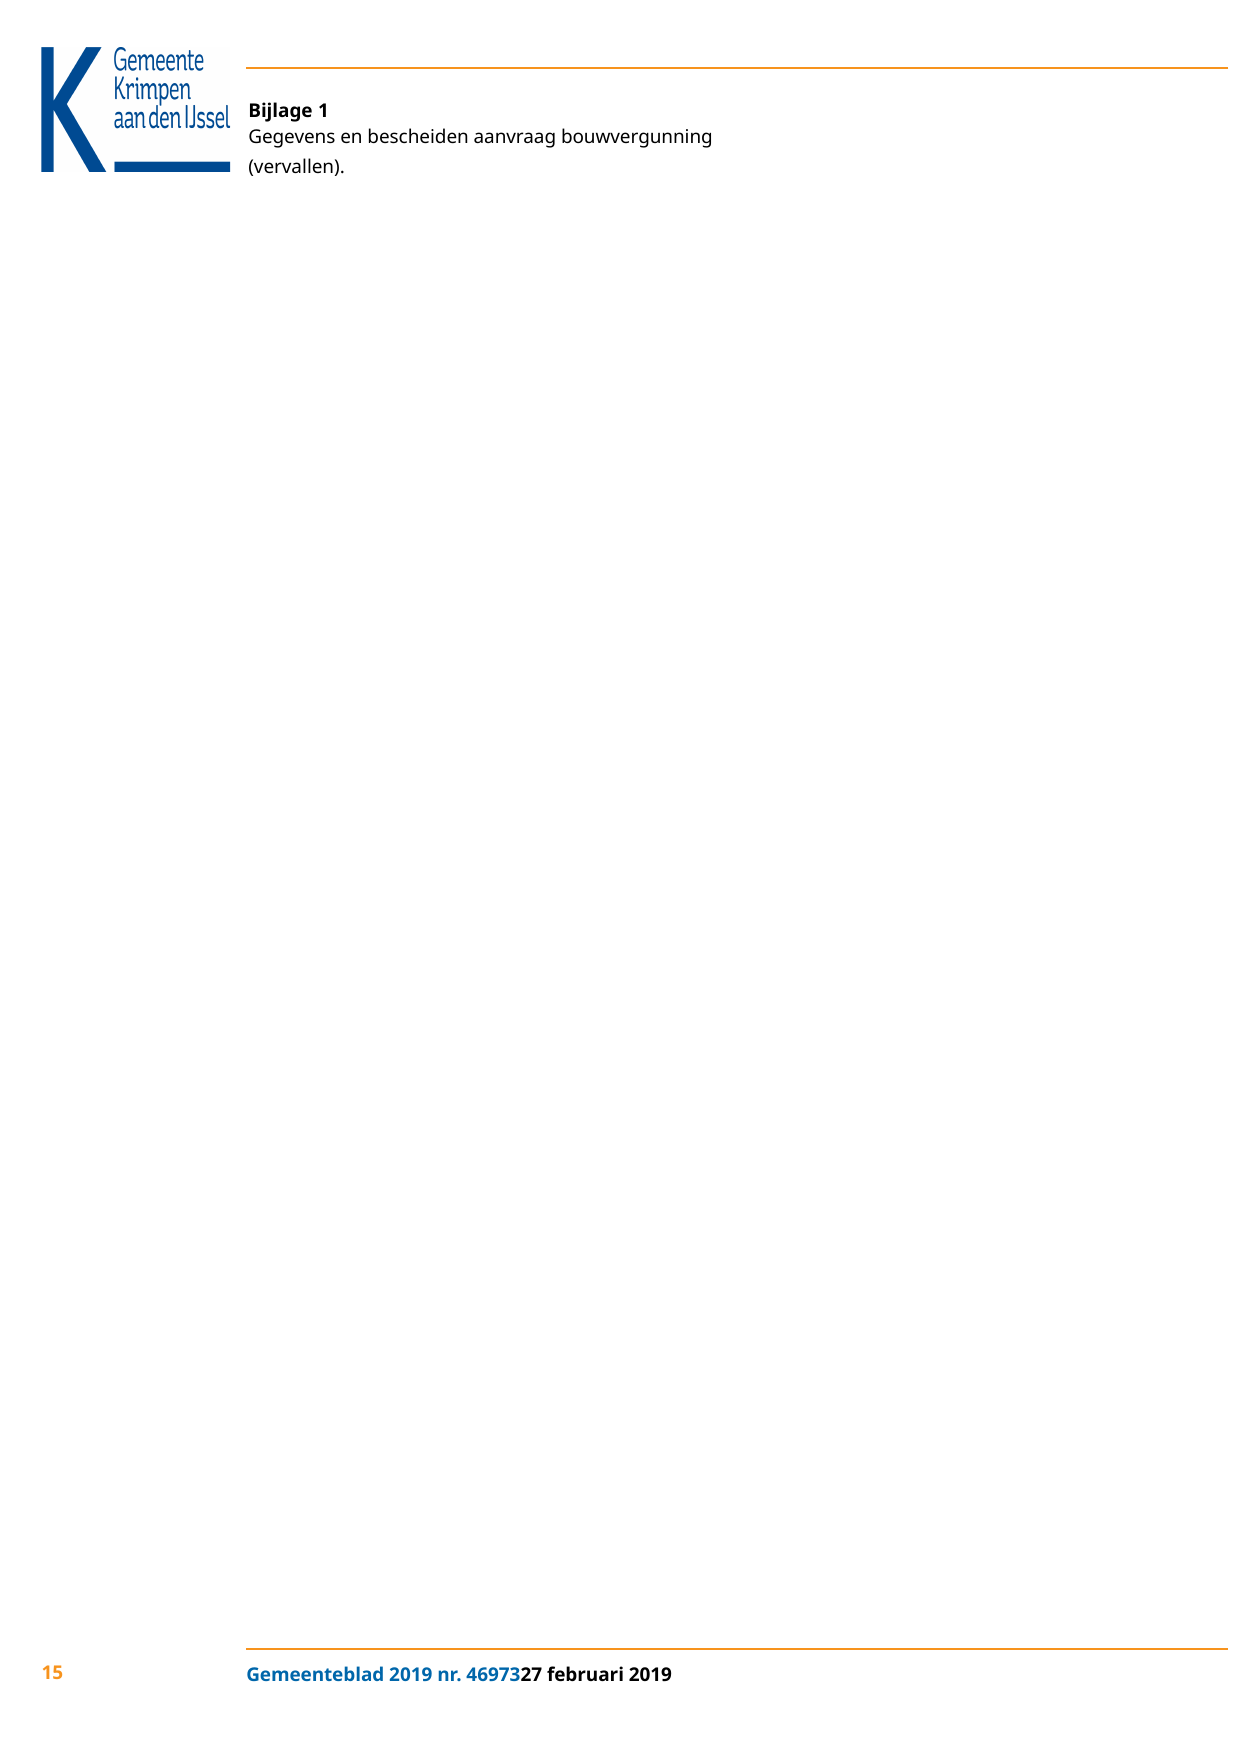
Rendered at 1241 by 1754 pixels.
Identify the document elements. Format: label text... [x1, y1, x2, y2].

text Gegevens en bescheiden aanvraag bouwvergunning [248, 123, 1152, 149]
text (vervallen). [248, 153, 1152, 179]
picture [41, 47, 231, 172]
text Bijlage 1 [248, 95, 1152, 123]
